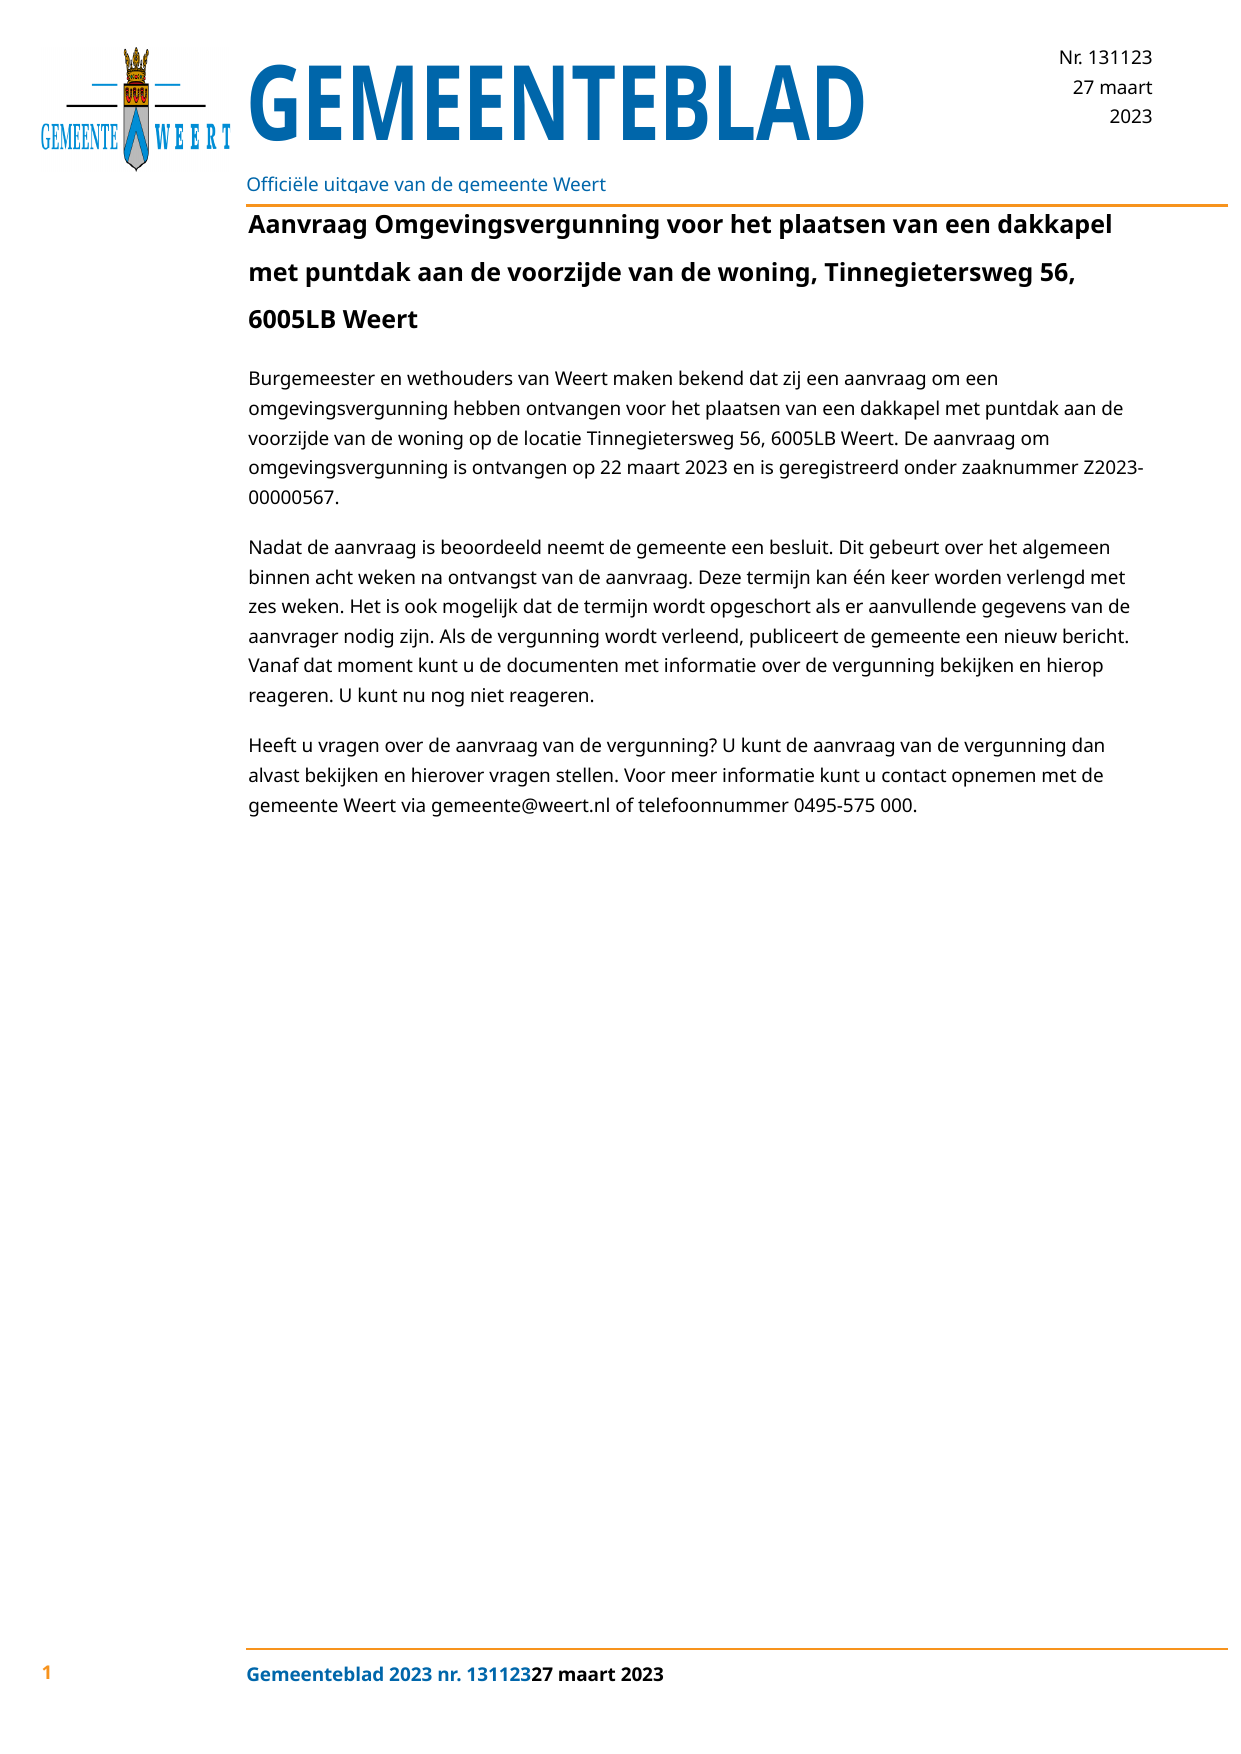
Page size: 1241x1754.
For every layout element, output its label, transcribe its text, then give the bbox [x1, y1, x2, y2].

picture [41, 47, 231, 172]
text Nadat de aanvraag is beoordeeld neemt de gemeente een besluit. Dit gebeurt over het algemeen binnen acht weken na ontvangst van de aanvraag. Deze termijn kan één keer worden verlengd met zes weken. Het is ook mogelijk dat de termijn wordt opgeschort als er aanvullende gegevens van de aanvrager nodig zijn. Als de vergunning wordt verleend, publiceert de gemeente een nieuw bericht. Vanaf dat moment kunt u de documenten met informatie over de vergunning bekijken en hierop reageren. U kunt nu nog niet reageren. [248, 534, 1152, 708]
text Heeft u vragen over de aanvraag van de vergunning? U kunt de aanvraag van de vergunning dan alvast bekijken en hierover vragen stellen. Voor meer informatie kunt u contact opnemen met de gemeente Weert via gemeente@weert.nl of telefoonnummer 0495-575 000. [248, 733, 1152, 817]
text Burgemeester en wethouders van Weert maken bekend dat zij een aanvraag om een omgevingsvergunning hebben ontvangen voor het plaatsen van een dakkapel met puntdak aan de voorzijde van de woning op de locatie Tinnegietersweg 56, 6005LB Weert. De aanvraag om omgevingsvergunning is ontvangen op 22 maart 2023 en is geregistreerd onder zaaknummer Z2023-00000567. [248, 366, 1152, 509]
text Aanvraag Omgevingsvergunning voor het plaatsen van een dakkapel met puntdak aan de voorzijde van de woning, Tinnegietersweg 56, 6005LB Weert [248, 207, 1152, 336]
